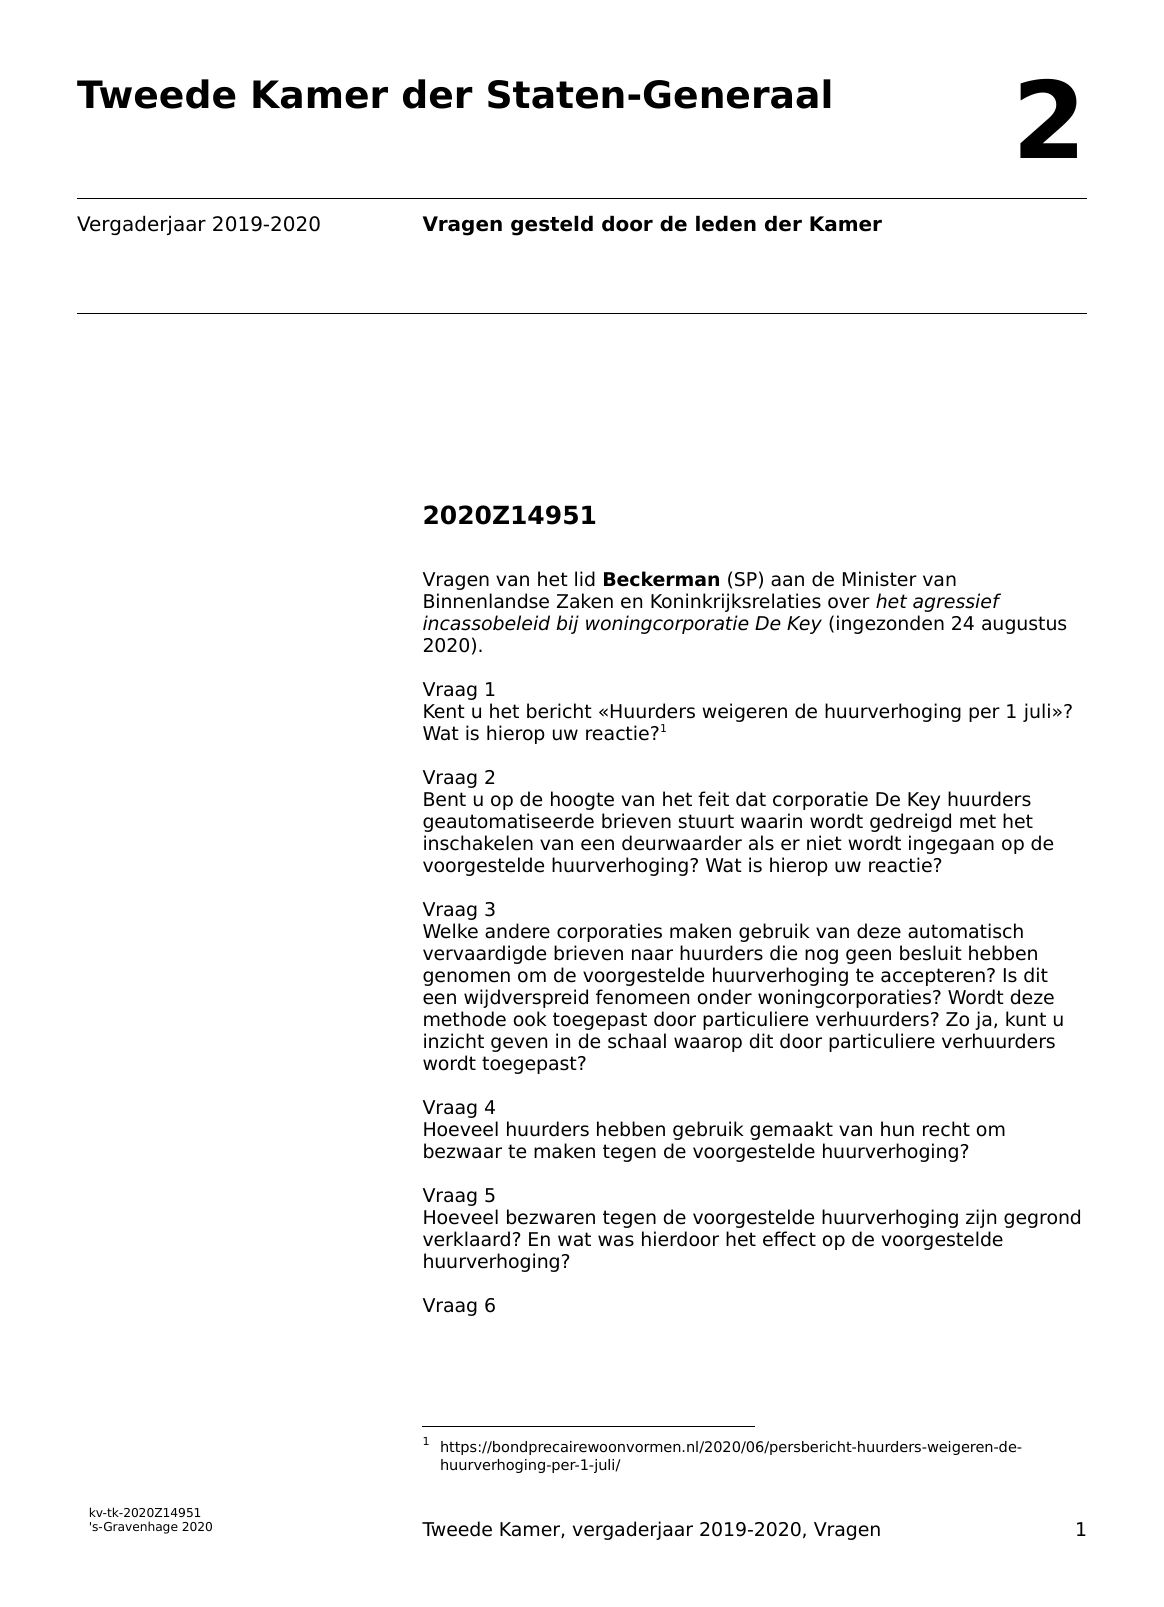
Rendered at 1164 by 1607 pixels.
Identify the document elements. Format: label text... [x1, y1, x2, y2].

text Vraag 6 [422, 1295, 1087, 1317]
text Vragen van het lid Beckerman (SP) aan de Minister van Binnenlandse Zaken en Koninkrijksrelaties over het agressief incassobeleid bij woningcorporatie De Key (ingezonden 24 augustus 2020). [422, 569, 1087, 657]
table_cell Vragen gesteld door de leden der Kamer [422, 199, 1087, 313]
text 2020Z14951 [422, 501, 1087, 531]
text Hoeveel bezwaren tegen de voorgestelde huurverhoging zijn gegrond verklaard? En wat was hierdoor het effect op de voorgestelde huurverhoging? [422, 1207, 1087, 1273]
text 's-Gravenhage 2020 [88, 1520, 323, 1534]
text Vraag 3 [422, 899, 1087, 921]
text Vraag 4 [422, 1097, 1087, 1119]
text kv-tk-2020Z14951 [88, 1506, 323, 1520]
text Welke andere corporaties maken gebruik van deze automatisch vervaardigde brieven naar huurders die nog geen besluit hebben genomen om de voorgestelde huurverhoging te accepteren? Is dit een wijdverspreid fenomeen onder woningcorporaties? Wordt deze methode ook toegepast door particuliere verhuurders? Zo ja, kunt u inzicht geven in de schaal waarop dit door particuliere verhuurders wordt toegepast? [422, 921, 1087, 1075]
text Vraag 5 [422, 1185, 1087, 1207]
text https://bondprecairewoonvormen.nl/2020/06/persbericht-huurders-weigeren-de-huurverhoging-per-1-juli/ [422, 1435, 1087, 1474]
text Kent u het bericht «Huurders weigeren de huurverhoging per 1 juli»? Wat is hierop uw reactie? [422, 701, 1087, 745]
text Hoeveel huurders hebben gebruik gemaakt van hun recht om bezwaar te maken tegen de voorgestelde huurverhoging? [422, 1119, 1087, 1163]
table_header Tweede Kamer der Staten-Generaal [77, 59, 886, 198]
text Vraag 1 [422, 679, 1087, 701]
text Vraag 2 [422, 767, 1087, 789]
table_cell Vergaderjaar 2019-2020 [77, 199, 422, 313]
text Bent u op de hoogte van het feit dat corporatie De Key huurders geautomatiseerde brieven stuurt waarin wordt gedreigd met het inschakelen van een deurwaarder als er niet wordt ingegaan op de voorgestelde huurverhoging? Wat is hierop uw reactie? [422, 789, 1087, 877]
table_header 2 [886, 59, 1087, 198]
